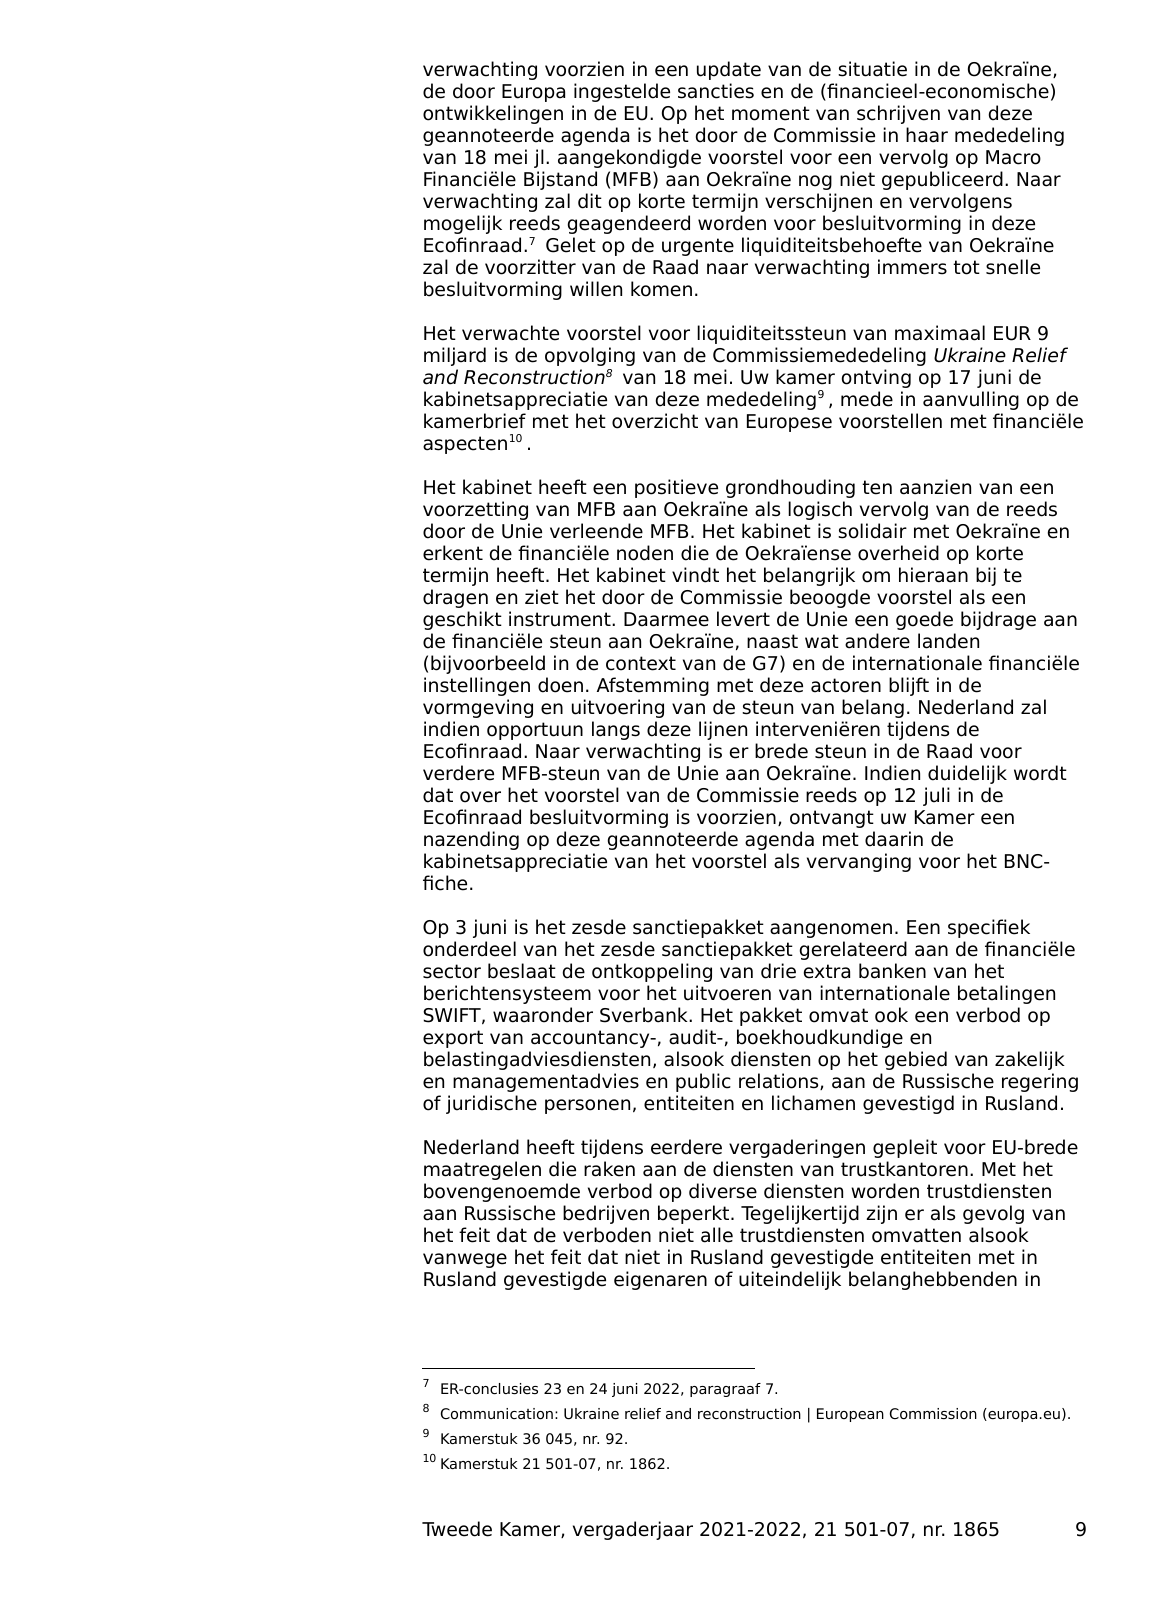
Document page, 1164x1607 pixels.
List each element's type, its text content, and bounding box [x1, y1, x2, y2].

text Het verwachte voorstel voor liquiditeitssteun van maximaal EUR 9 miljard is de opvolging van de Commissiemededeling Ukraine Relief and Reconstruction van 18 mei. Uw kamer ontving op 17 juni de kabinetsappreciatie van deze mededeling, mede in aanvulling op de kamerbrief met het overzicht van Europese voorstellen met financiële aspecten. [422, 323, 1087, 455]
text ER-conclusies 23 en 24 juni 2022, paragraaf 7. [422, 1377, 1087, 1399]
text Op 3 juni is het zesde sanctiepakket aangenomen. Een specifiek onderdeel van het zesde sanctiepakket gerelateerd aan de financiële sector beslaat de ontkoppeling van drie extra banken van het berichtensysteem voor het uitvoeren van internationale betalingen SWIFT, waaronder Sverbank. Het pakket omvat ook een verbod op export van accountancy-, audit-, boekhoudkundige en belastingadviesdiensten, alsook diensten op het gebied van zakelijk en managementadvies en public relations, aan de Russische regering of juridische personen, entiteiten en lichamen gevestigd in Rusland. [422, 917, 1087, 1115]
text Het kabinet heeft een positieve grondhouding ten aanzien van een voorzetting van MFB aan Oekraïne als logisch vervolg van de reeds door de Unie verleende MFB. Het kabinet is solidair met Oekraïne en erkent de financiële noden die de Oekraïense overheid op korte termijn heeft. Het kabinet vindt het belangrijk om hieraan bij te dragen en ziet het door de Commissie beoogde voorstel als een geschikt instrument. Daarmee levert de Unie een goede bijdrage aan de financiële steun aan Oekraïne, naast wat andere landen (bijvoorbeeld in de context van de G7) en de internationale financiële instellingen doen. Afstemming met deze actoren blijft in de vormgeving en uitvoering van de steun van belang. Nederland zal indien opportuun langs deze lijnen interveniëren tijdens de Ecofinraad. Naar verwachting is er brede steun in de Raad voor verdere MFB-steun van de Unie aan Oekraïne. Indien duidelijk wordt dat over het voorstel van de Commissie reeds op 12 juli in de Ecofinraad besluitvorming is voorzien, ontvangt uw Kamer een nazending op deze geannoteerde agenda met daarin de kabinetsappreciatie van het voorstel als vervanging voor het BNC-fiche. [422, 477, 1087, 895]
text Nederland heeft tijdens eerdere vergaderingen gepleit voor EU-brede maatregelen die raken aan de diensten van trustkantoren. Met het bovengenoemde verbod op diverse diensten worden trustdiensten aan Russische bedrijven beperkt. Tegelijkertijd zijn er als gevolg van het feit dat de verboden niet alle trustdiensten omvatten alsook vanwege het feit dat niet in Rusland gevestigde entiteiten met in Rusland gevestigde eigenaren of uiteindelijk belanghebbenden in [422, 1137, 1087, 1291]
text Kamerstuk 36 045, nr. 92. [422, 1427, 1087, 1449]
text Kamerstuk 21 501-07, nr. 1862. [422, 1452, 1087, 1474]
text Communication: Ukraine relief and reconstruction | European Commission (europa.eu). [422, 1402, 1087, 1424]
text verwachting voorzien in een update van de situatie in de Oekraïne, de door Europa ingestelde sancties en de (financieel-economische) ontwikkelingen in de EU. Op het moment van schrijven van deze geannoteerde agenda is het door de Commissie in haar mededeling van 18 mei jl. aangekondigde voorstel voor een vervolg op Macro Financiële Bijstand (MFB) aan Oekraïne nog niet gepubliceerd. Naar verwachting zal dit op korte termijn verschijnen en vervolgens mogelijk reeds geagendeerd worden voor besluitvorming in deze Ecofinraad. Gelet op de urgente liquiditeitsbehoefte van Oekraïne zal de voorzitter van de Raad naar verwachting immers tot snelle besluitvorming willen komen. [422, 59, 1087, 301]
